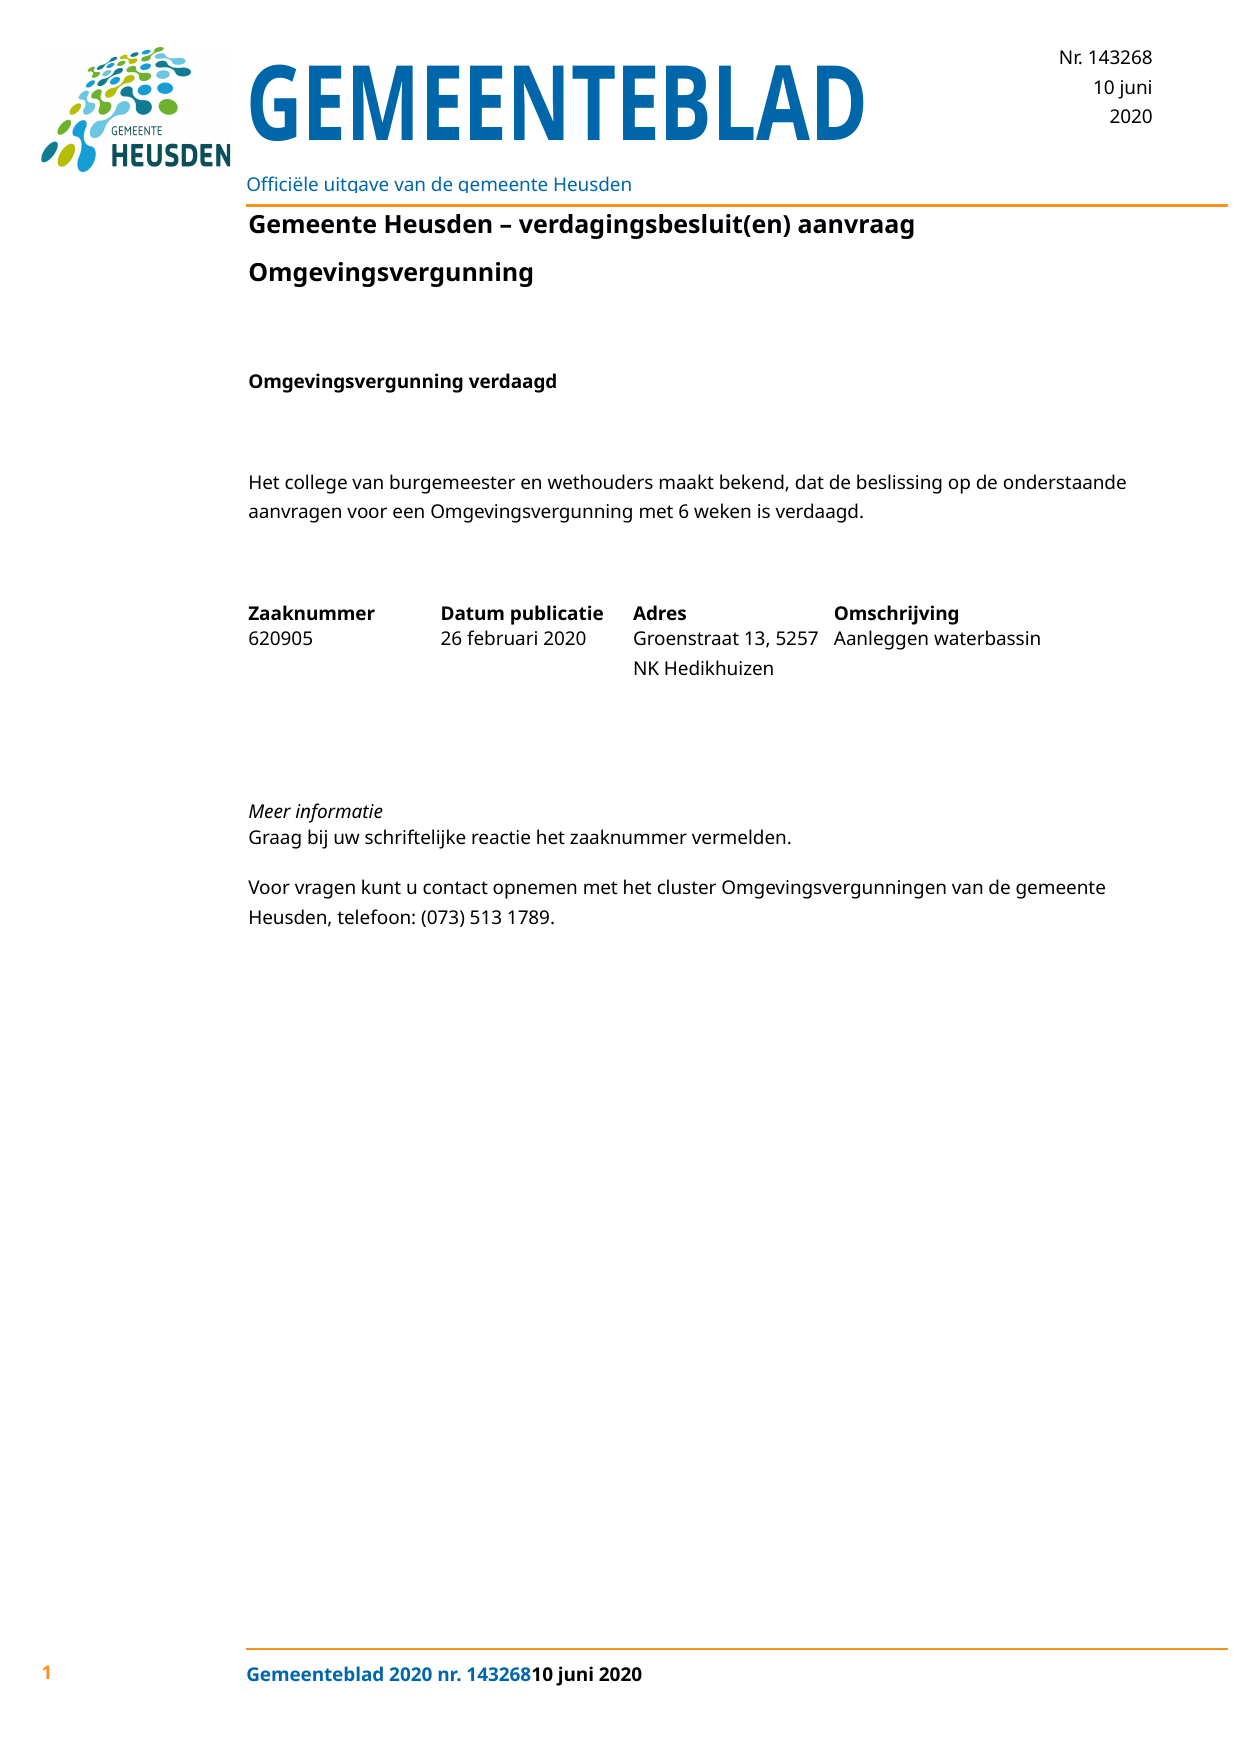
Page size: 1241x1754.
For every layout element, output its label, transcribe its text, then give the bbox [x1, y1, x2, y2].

text Gemeente Heusden – verdagingsbesluit(en) aanvraag Omgevingsvergunning [248, 207, 1152, 288]
table_cell Groenstraat 13, 5257 NK Hedikhuizen [633, 625, 834, 681]
table_header Datum publicatie [440, 600, 633, 625]
table_cell Aanleggen waterbassin [834, 625, 1152, 681]
table_cell 620905 [248, 625, 440, 681]
text Meer informatie [248, 798, 1152, 824]
table_header Omschrijving [834, 600, 1152, 625]
text Voor vragen kunt u contact opnemen met het cluster Omgevingsvergunningen van de gemeente Heusden, telefoon: (073) 513 1789. [248, 874, 1152, 930]
table_header Zaaknummer [248, 600, 440, 625]
text Omgevingsvergunning verdaagd [248, 368, 1152, 394]
text Graag bij uw schriftelijke reactie het zaaknummer vermelden. [248, 824, 1152, 850]
table_cell 26 februari 2020 [440, 625, 633, 681]
text Het college van burgemeester en wethouders maakt bekend, dat de beslissing op de onderstaande aanvragen voor een Omgevingsvergunning met 6 weken is verdaagd. [248, 469, 1152, 524]
table_header Adres [633, 600, 834, 625]
picture [41, 47, 231, 172]
